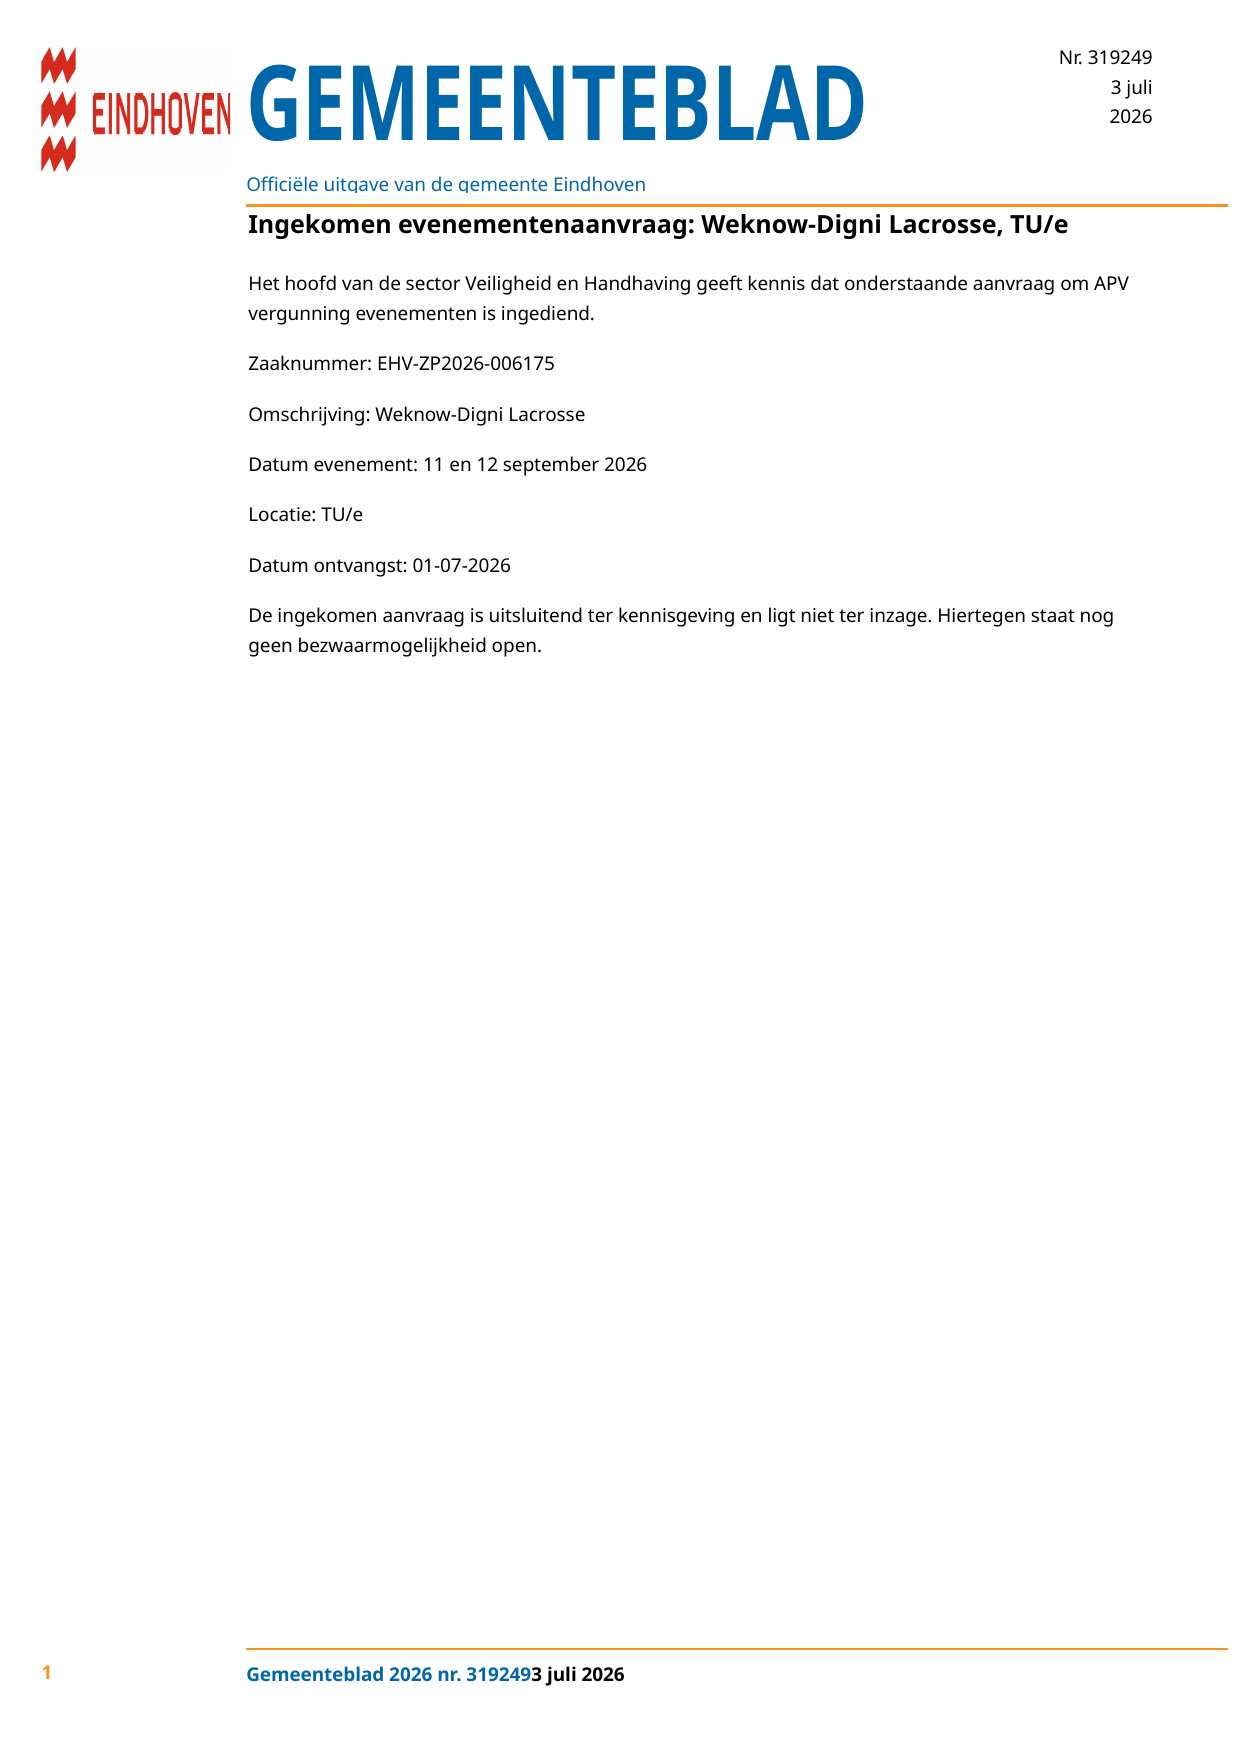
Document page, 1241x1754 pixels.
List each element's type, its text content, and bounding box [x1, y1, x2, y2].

text Het hoofd van de sector Veiligheid en Handhaving geeft kennis dat onderstaande aanvraag om APV vergunning evenementen is ingediend. [248, 270, 1152, 326]
text Omschrijving: Weknow-Digni Lacrosse [248, 401, 1152, 426]
text Datum evenement: 11 en 12 september 2026 [248, 451, 1152, 477]
text Locatie: TU/e [248, 502, 1152, 527]
text Zaaknummer: EHV-ZP2026-006175 [248, 350, 1152, 376]
text Ingekomen evenementenaanvraag: Weknow-Digni Lacrosse, TU/e [248, 207, 1152, 241]
text Datum ontvangst: 01-07-2026 [248, 552, 1152, 578]
picture [41, 47, 231, 172]
text De ingekomen aanvraag is uitsluitend ter kennisgeving en ligt niet ter inzage. Hiertegen staat nog geen bezwaarmogelijkheid open. [248, 602, 1152, 658]
